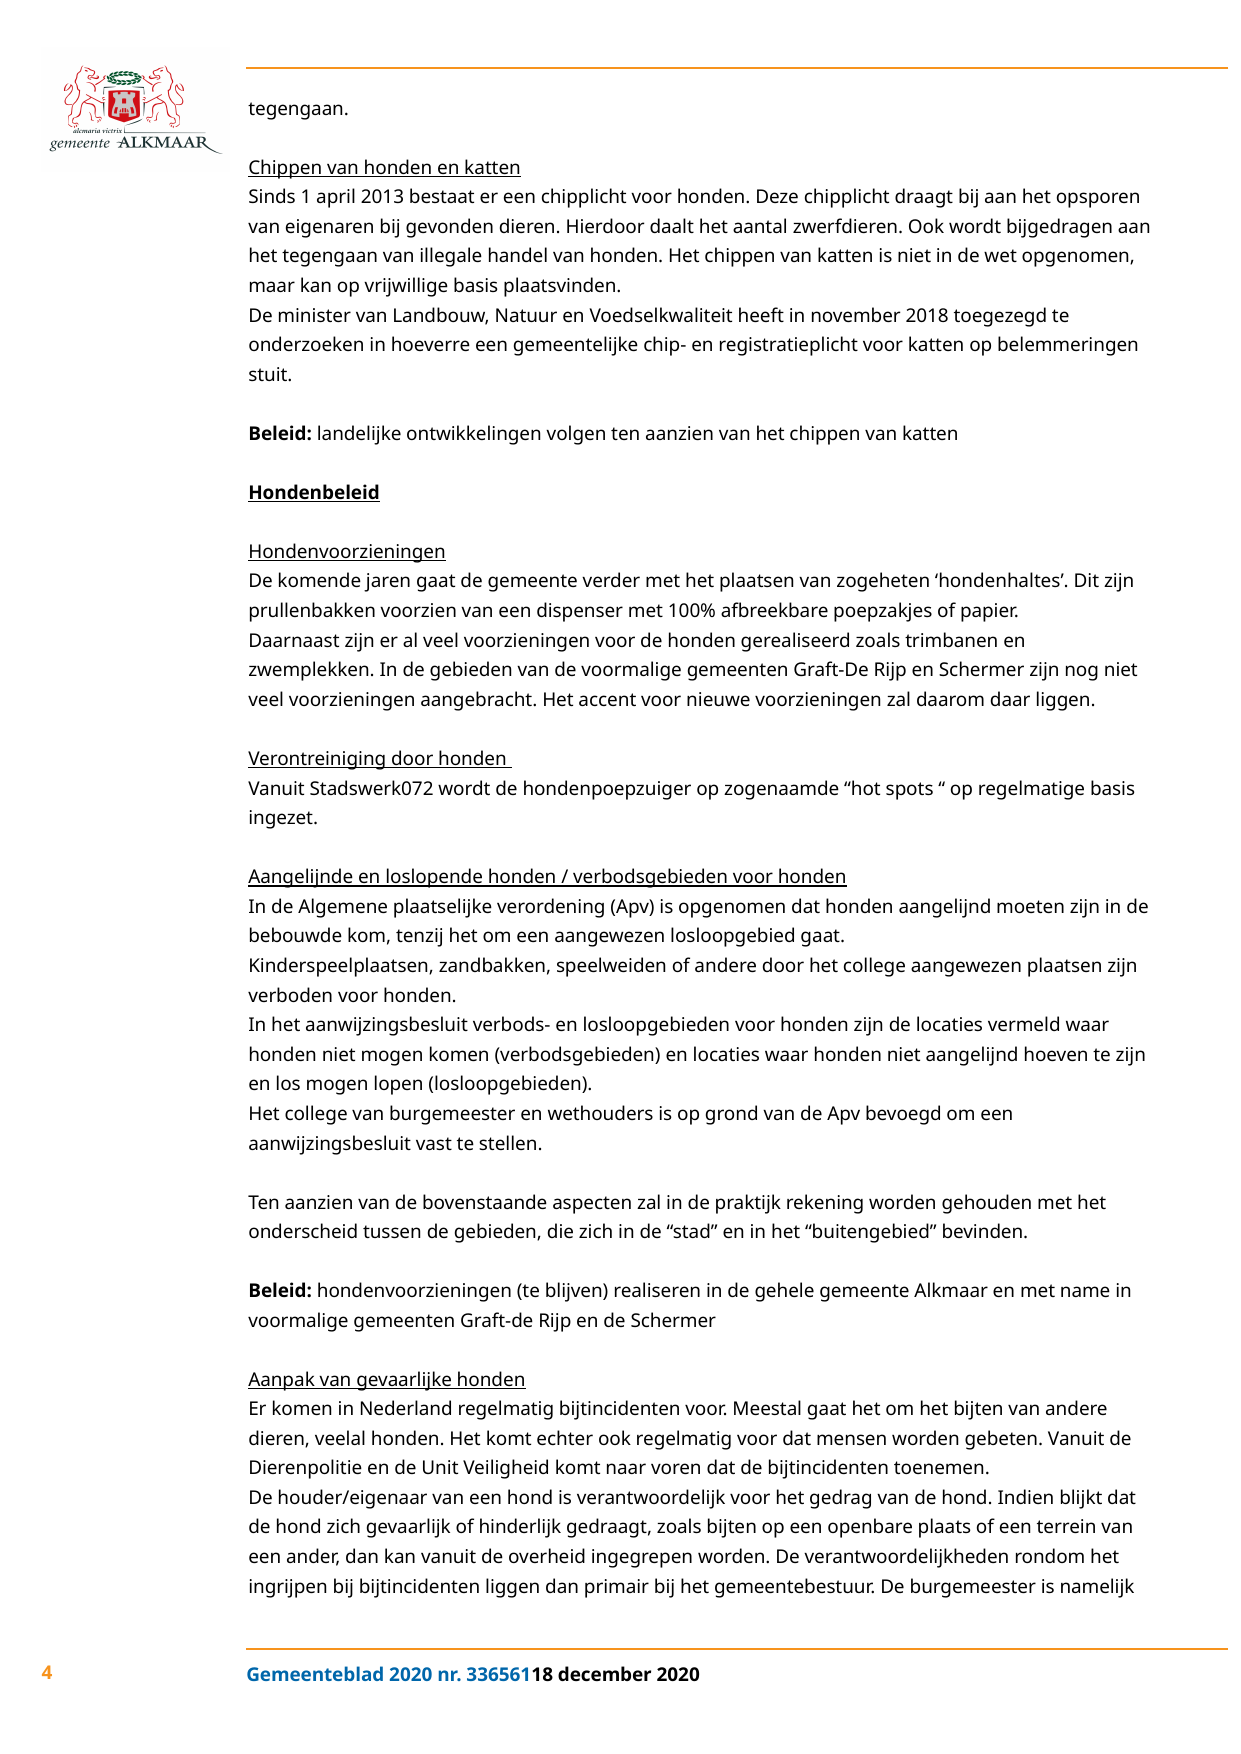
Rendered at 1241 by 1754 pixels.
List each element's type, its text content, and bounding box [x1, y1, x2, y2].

text Het college van burgemeester en wethouders is op grond van de Apv bevoegd om een aanwijzingsbesluit vast te stellen. [248, 1100, 1152, 1155]
text Er komen in Nederland regelmatig bijtincidenten voor. Meestal gaat het om het bijten van andere [248, 1395, 1152, 1421]
text Chippen van honden en katten [248, 154, 1152, 180]
text Vanuit Stadswerk072 wordt de hondenpoepzuiger op zogenaamde “hot spots “ op regelmatige basis ingezet. [248, 775, 1152, 830]
text De minister van Landbouw, Natuur en Voedselkwaliteit heeft in november 2018 toegezegd te onderzoeken in hoeverre een gemeentelijke chip- en registratieplicht voor katten op belemmeringen stuit. [248, 302, 1152, 387]
table_header Beleid: landelijke ontwikkelingen volgen ten aanzien van het chippen van katten [248, 420, 1152, 446]
text tegengaan. [248, 95, 1152, 121]
text Ten aanzien van de bovenstaande aspecten zal in de praktijk rekening worden gehouden met het onderscheid tussen de gebieden, die zich in de “stad” en in het “buitengebied” bevinden. [248, 1189, 1152, 1244]
text dieren, veelal honden. Het komt echter ook regelmatig voor dat mensen worden gebeten. Vanuit de Dierenpolitie en de Unit Veiligheid komt naar voren dat de bijtincidenten toenemen. [248, 1425, 1152, 1480]
text In de Algemene plaatselijke verordening (Apv) is opgenomen dat honden aangelijnd moeten zijn in de bebouwde kom, tenzij het om een aangewezen losloopgebied gaat. [248, 893, 1152, 948]
text De houder/eigenaar van een hond is verantwoordelijk voor het gedrag van de hond. Indien blijkt dat de hond zich gevaarlijk of hinderlijk gedraagt, zoals bijten op een openbare plaats of een terrein van een ander, dan kan vanuit de overheid ingegrepen worden. De verantwoordelijkheden rondom het ingrijpen bij bijtincidenten liggen dan primair bij het gemeentebestuur. De burgemeester is namelijk [248, 1484, 1152, 1599]
text Aanpak van gevaarlijke honden [248, 1366, 1152, 1392]
text De komende jaren gaat de gemeente verder met het plaatsen van zogeheten ‘hondenhaltes’. Dit zijn prullenbakken voorzien van een dispenser met 100% afbreekbare poepzakjes of papier. [248, 568, 1152, 623]
text Verontreiniging door honden [248, 745, 1152, 771]
table_header Beleid: hondenvoorzieningen (te blijven) realiseren in de gehele gemeente Alkmaar en met name in voormalige gemeenten Graft-de Rijp en de Schermer [248, 1278, 1152, 1333]
text Hondenvoorzieningen [248, 538, 1152, 564]
text Daarnaast zijn er al veel voorzieningen voor de honden gerealiseerd zoals trimbanen en zwemplekken. In de gebieden van de voormalige gemeenten Graft-De Rijp en Schermer zijn nog niet veel voorzieningen aangebracht. Het accent voor nieuwe voorzieningen zal daarom daar liggen. [248, 627, 1152, 712]
text Kinderspeelplaatsen, zandbakken, speelweiden of andere door het college aangewezen plaatsen zijn verboden voor honden. [248, 952, 1152, 1007]
picture [41, 47, 231, 172]
text Aangelijnde en loslopende honden / verbodsgebieden voor honden [248, 863, 1152, 889]
text Hondenbeleid [248, 479, 1152, 504]
text Sinds 1 april 2013 bestaat er een chipplicht voor honden. Deze chipplicht draagt bij aan het opsporen van eigenaren bij gevonden dieren. Hierdoor daalt het aantal zwerfdieren. Ook wordt bijgedragen aan het tegengaan van illegale handel van honden. Het chippen van katten is niet in de wet opgenomen, maar kan op vrijwillige basis plaatsvinden. [248, 183, 1152, 298]
text In het aanwijzingsbesluit verbods- en losloopgebieden voor honden zijn de locaties vermeld waar honden niet mogen komen (verbodsgebieden) en locaties waar honden niet aangelijnd hoeven te zijn en los mogen lopen (losloopgebieden). [248, 1011, 1152, 1096]
